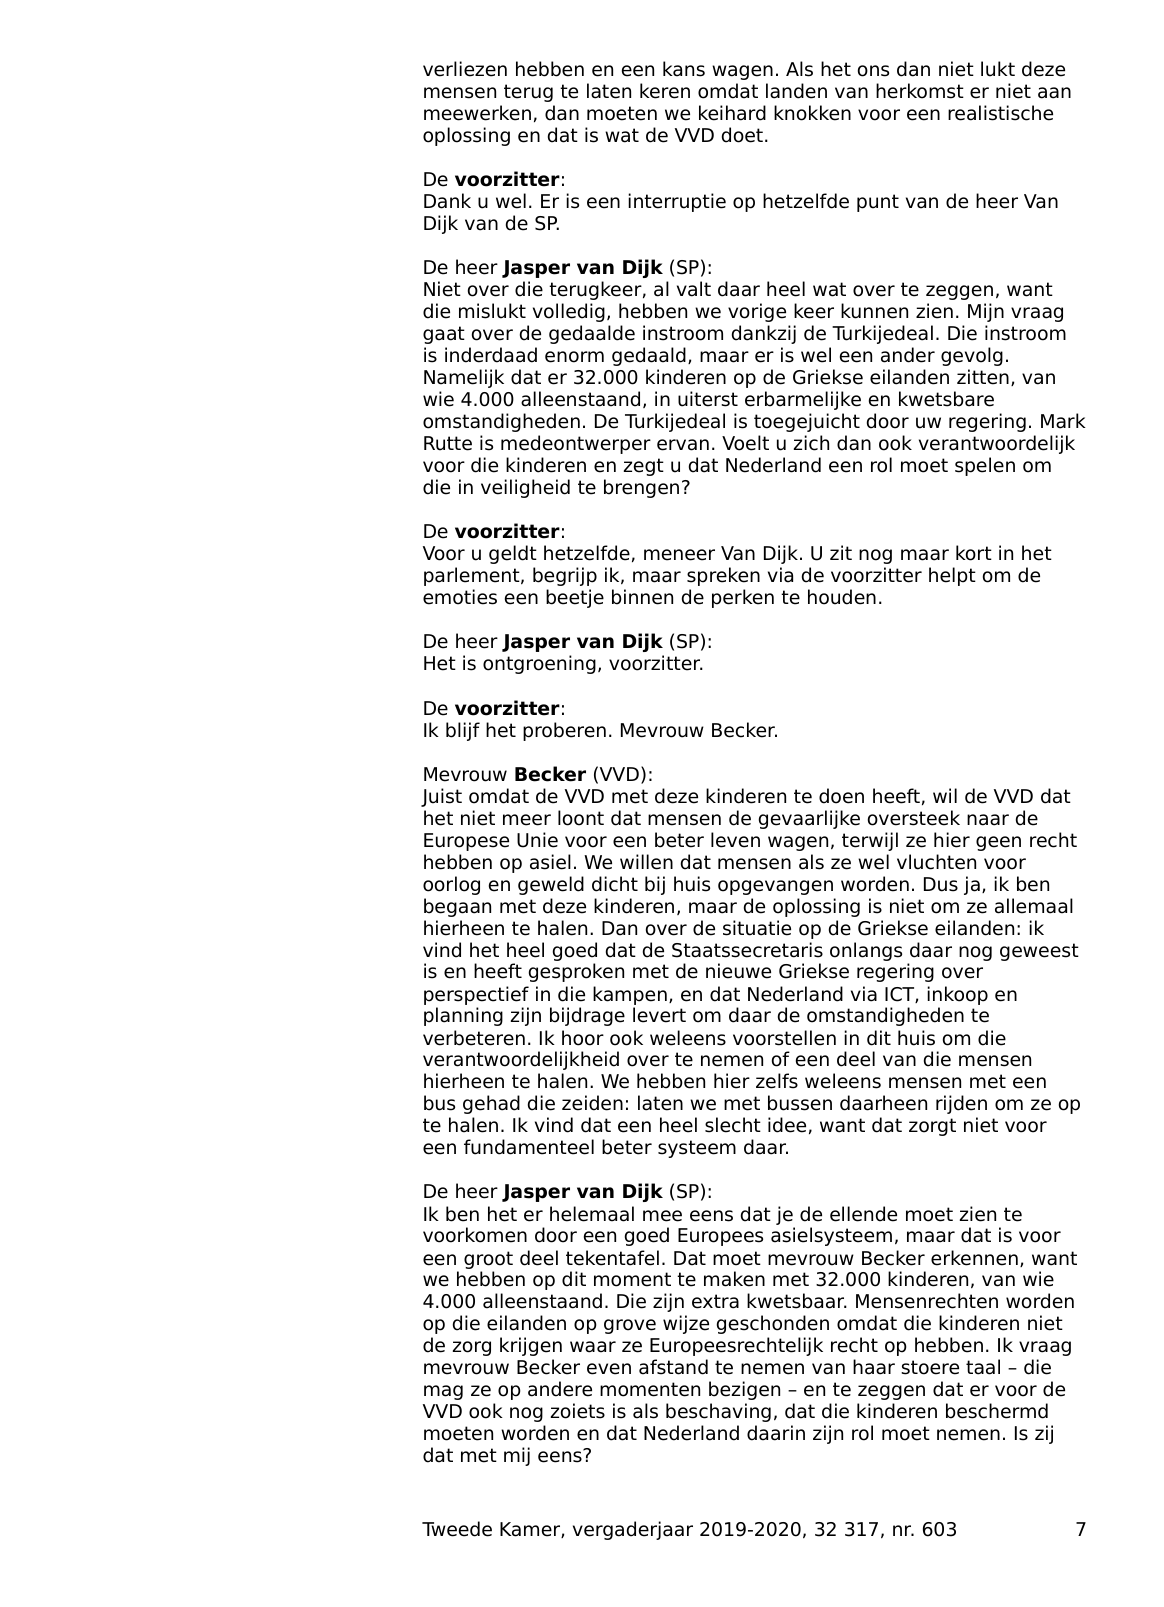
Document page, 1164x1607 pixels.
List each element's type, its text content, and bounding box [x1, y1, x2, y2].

text Ik ben het er helemaal mee eens dat je de ellende moet zien te voorkomen door een goed Europees asielsysteem, maar dat is voor een groot deel tekentafel. Dat moet mevrouw Becker erkennen, want we hebben op dit moment te maken met 32.000 kinderen, van wie 4.000 alleenstaand. Die zijn extra kwetsbaar. Mensenrechten worden op die eilanden op grove wijze geschonden omdat die kinderen niet de zorg krijgen waar ze Europeesrechtelijk recht op hebben. Ik vraag mevrouw Becker even afstand te nemen van haar stoere taal – die mag ze op andere momenten bezigen – en te zeggen dat er voor de VVD ook nog zoiets is als beschaving, dat die kinderen beschermd moeten worden en dat Nederland daarin zijn rol moet nemen. Is zij dat met mij eens? [422, 1203, 1087, 1467]
text verliezen hebben en een kans wagen. Als het ons dan niet lukt deze mensen terug te laten keren omdat landen van herkomst er niet aan meewerken, dan moeten we keihard knokken voor een realistische oplossing en dat is wat de VVD doet. [422, 59, 1087, 147]
text Het is ontgroening, voorzitter. [422, 653, 1087, 675]
text Juist omdat de VVD met deze kinderen te doen heeft, wil de VVD dat het niet meer loont dat mensen de gevaarlijke oversteek naar de Europese Unie voor een beter leven wagen, terwijl ze hier geen recht hebben op asiel. We willen dat mensen als ze wel vluchten voor oorlog en geweld dicht bij huis opgevangen worden. Dus ja, ik ben begaan met deze kinderen, maar de oplossing is niet om ze allemaal hierheen te halen. Dan over de situatie op de Griekse eilanden: ik vind het heel goed dat de Staatssecretaris onlangs daar nog geweest is en heeft gesproken met de nieuwe Griekse regering over perspectief in die kampen, en dat Nederland via ICT, inkoop en planning zijn bijdrage levert om daar de omstandigheden te verbeteren. Ik hoor ook weleens voorstellen in dit huis om die verantwoordelijkheid over te nemen of een deel van die mensen hierheen te halen. We hebben hier zelfs weleens mensen met een bus gehad die zeiden: laten we met bussen daarheen rijden om ze op te halen. Ik vind dat een heel slecht idee, want dat zorgt niet voor een fundamenteel beter systeem daar. [422, 786, 1087, 1159]
text De voorzitter: [422, 697, 1087, 719]
text De voorzitter: [422, 521, 1087, 543]
text De heer Jasper van Dijk (SP): [422, 257, 1087, 279]
text Dank u wel. Er is een interruptie op hetzelfde punt van de heer Van Dijk van de SP. [422, 191, 1087, 235]
text Ik blijf het proberen. Mevrouw Becker. [422, 719, 1087, 741]
text Niet over die terugkeer, al valt daar heel wat over te zeggen, want die mislukt volledig, hebben we vorige keer kunnen zien. Mijn vraag gaat over de gedaalde instroom dankzij de Turkijedeal. Die instroom is inderdaad enorm gedaald, maar er is wel een ander gevolg. Namelijk dat er 32.000 kinderen op de Griekse eilanden zitten, van wie 4.000 alleenstaand, in uiterst erbarmelijke en kwetsbare omstandigheden. De Turkijedeal is toegejuicht door uw regering. Mark Rutte is medeontwerper ervan. Voelt u zich dan ook verantwoordelijk voor die kinderen en zegt u dat Nederland een rol moet spelen om die in veiligheid te brengen? [422, 279, 1087, 499]
text De voorzitter: [422, 169, 1087, 191]
text Mevrouw Becker (VVD): [422, 764, 1087, 786]
text Voor u geldt hetzelfde, meneer Van Dijk. U zit nog maar kort in het parlement, begrijp ik, maar spreken via de voorzitter helpt om de emoties een beetje binnen de perken te houden. [422, 543, 1087, 609]
text De heer Jasper van Dijk (SP): [422, 631, 1087, 653]
text De heer Jasper van Dijk (SP): [422, 1181, 1087, 1203]
